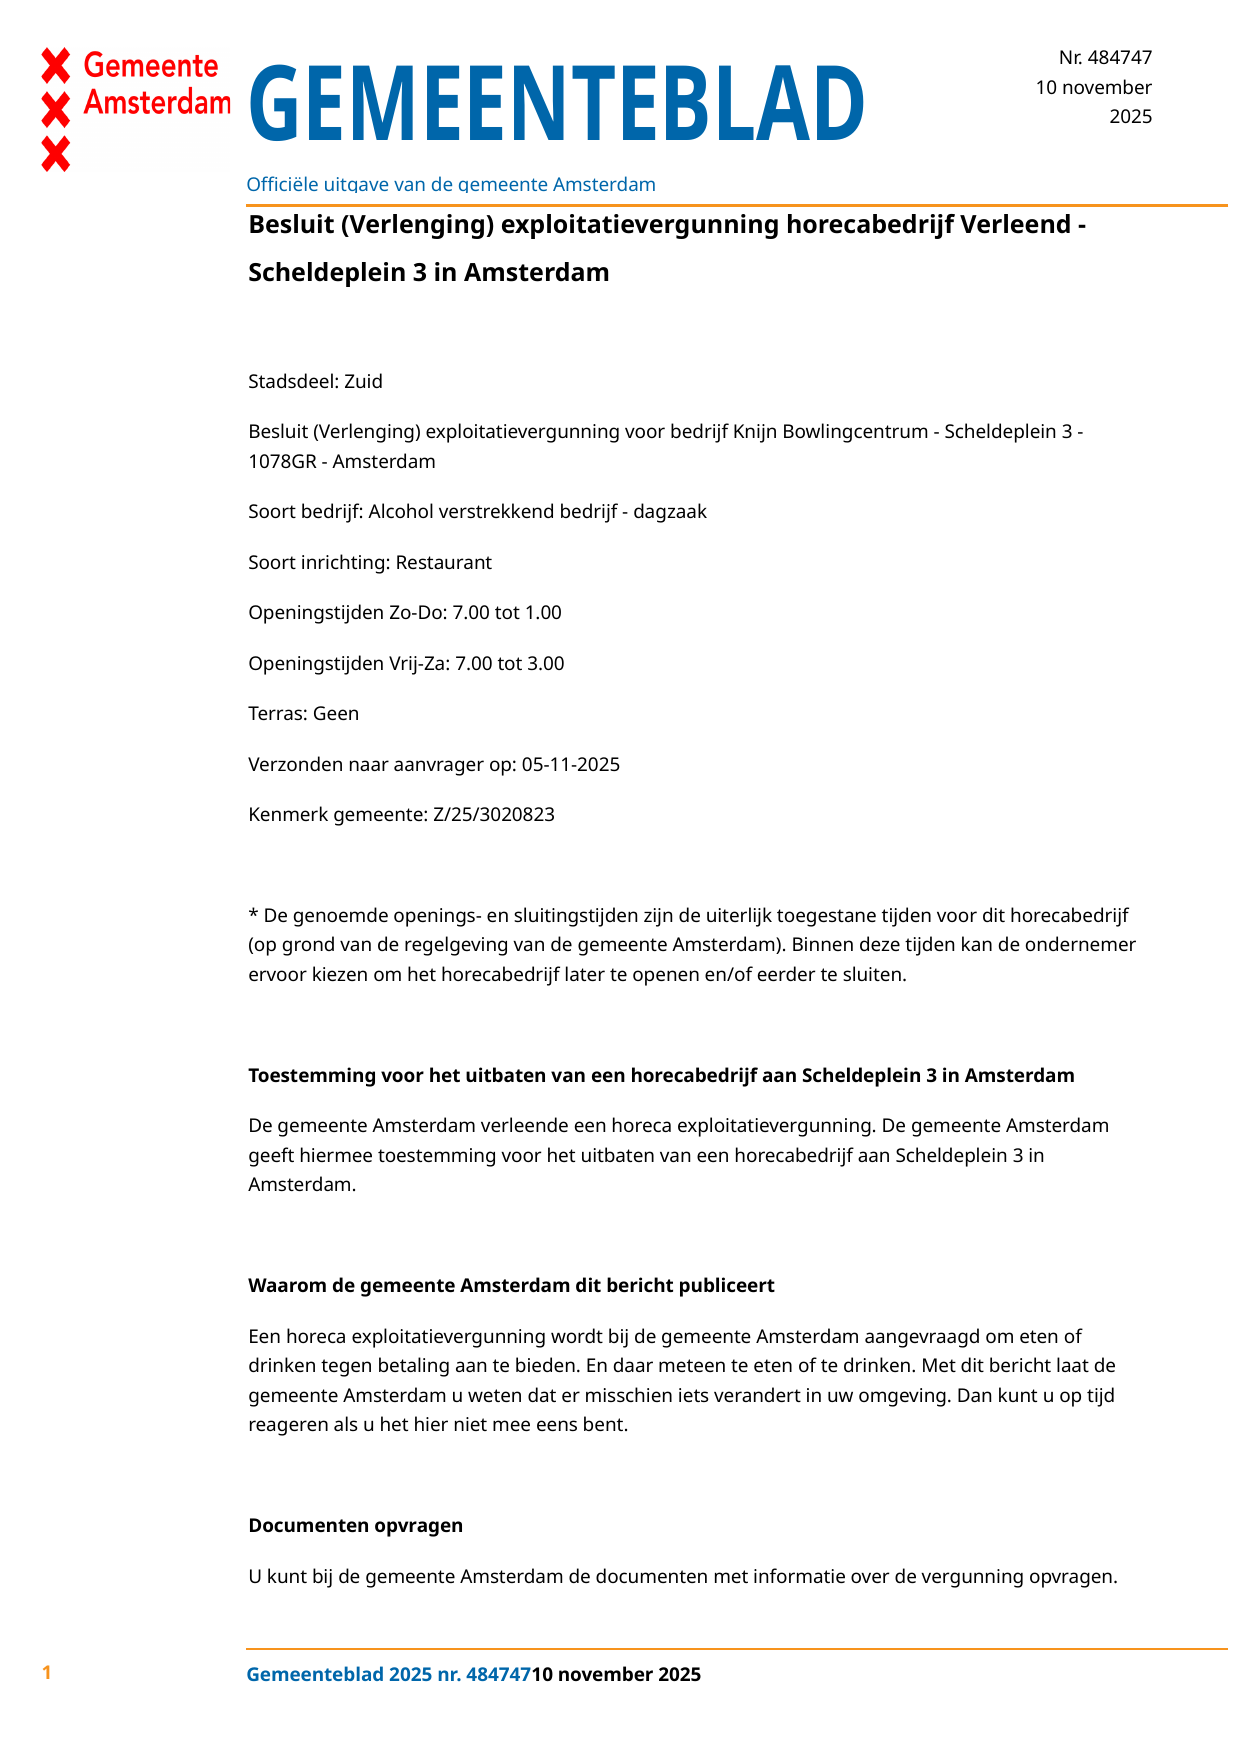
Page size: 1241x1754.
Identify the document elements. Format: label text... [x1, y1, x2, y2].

text Terras: Geen [248, 700, 1152, 726]
text Toestemming voor het uitbaten van een horecabedrijf aan Scheldeplein 3 in Amsterdam [248, 1062, 1152, 1088]
text Verzonden naar aanvrager op: 05-11-2025 [248, 751, 1152, 777]
text Stadsdeel: Zuid [248, 368, 1152, 394]
text Soort bedrijf: Alcohol verstrekkend bedrijf - dagzaak [248, 499, 1152, 524]
text Kenmerk gemeente: Z/25/3020823 [248, 801, 1152, 827]
text * De genoemde openings- en sluitingstijden zijn de uiterlijk toegestane tijden voor dit horecabedrijf (op grond van de regelgeving van de gemeente Amsterdam). Binnen deze tijden kan de ondernemer ervoor kiezen om het horecabedrijf later te openen en/of eerder te sluiten. [248, 902, 1152, 987]
text Een horeca exploitatievergunning wordt bij de gemeente Amsterdam aangevraagd om eten of drinken tegen betaling aan te bieden. En daar meteen te eten of te drinken. Met dit bericht laat de gemeente Amsterdam u weten dat er misschien iets verandert in uw omgeving. Dan kunt u op tijd reageren als u het hier niet mee eens bent. [248, 1323, 1152, 1437]
text Besluit (Verlenging) exploitatievergunning voor bedrijf Knijn Bowlingcentrum - Scheldeplein 3 - 1078GR - Amsterdam [248, 419, 1152, 474]
text Besluit (Verlenging) exploitatievergunning horecabedrijf Verleend - Scheldeplein 3 in Amsterdam [248, 207, 1152, 288]
text Soort inrichting: Restaurant [248, 549, 1152, 575]
text De gemeente Amsterdam verleende een horeca exploitatievergunning. De gemeente Amsterdam geeft hiermee toestemming voor het uitbaten van een horecabedrijf aan Scheldeplein 3 in Amsterdam. [248, 1112, 1152, 1197]
text Openingstijden Vrij-Za: 7.00 tot 3.00 [248, 650, 1152, 676]
text U kunt bij de gemeente Amsterdam de documenten met informatie over de vergunning opvragen. [248, 1563, 1152, 1589]
text Documenten opvragen [248, 1512, 1152, 1538]
picture [41, 47, 231, 172]
text Openingstijden Zo-Do: 7.00 tot 1.00 [248, 599, 1152, 625]
text Waarom de gemeente Amsterdam dit bericht publiceert [248, 1272, 1152, 1298]
